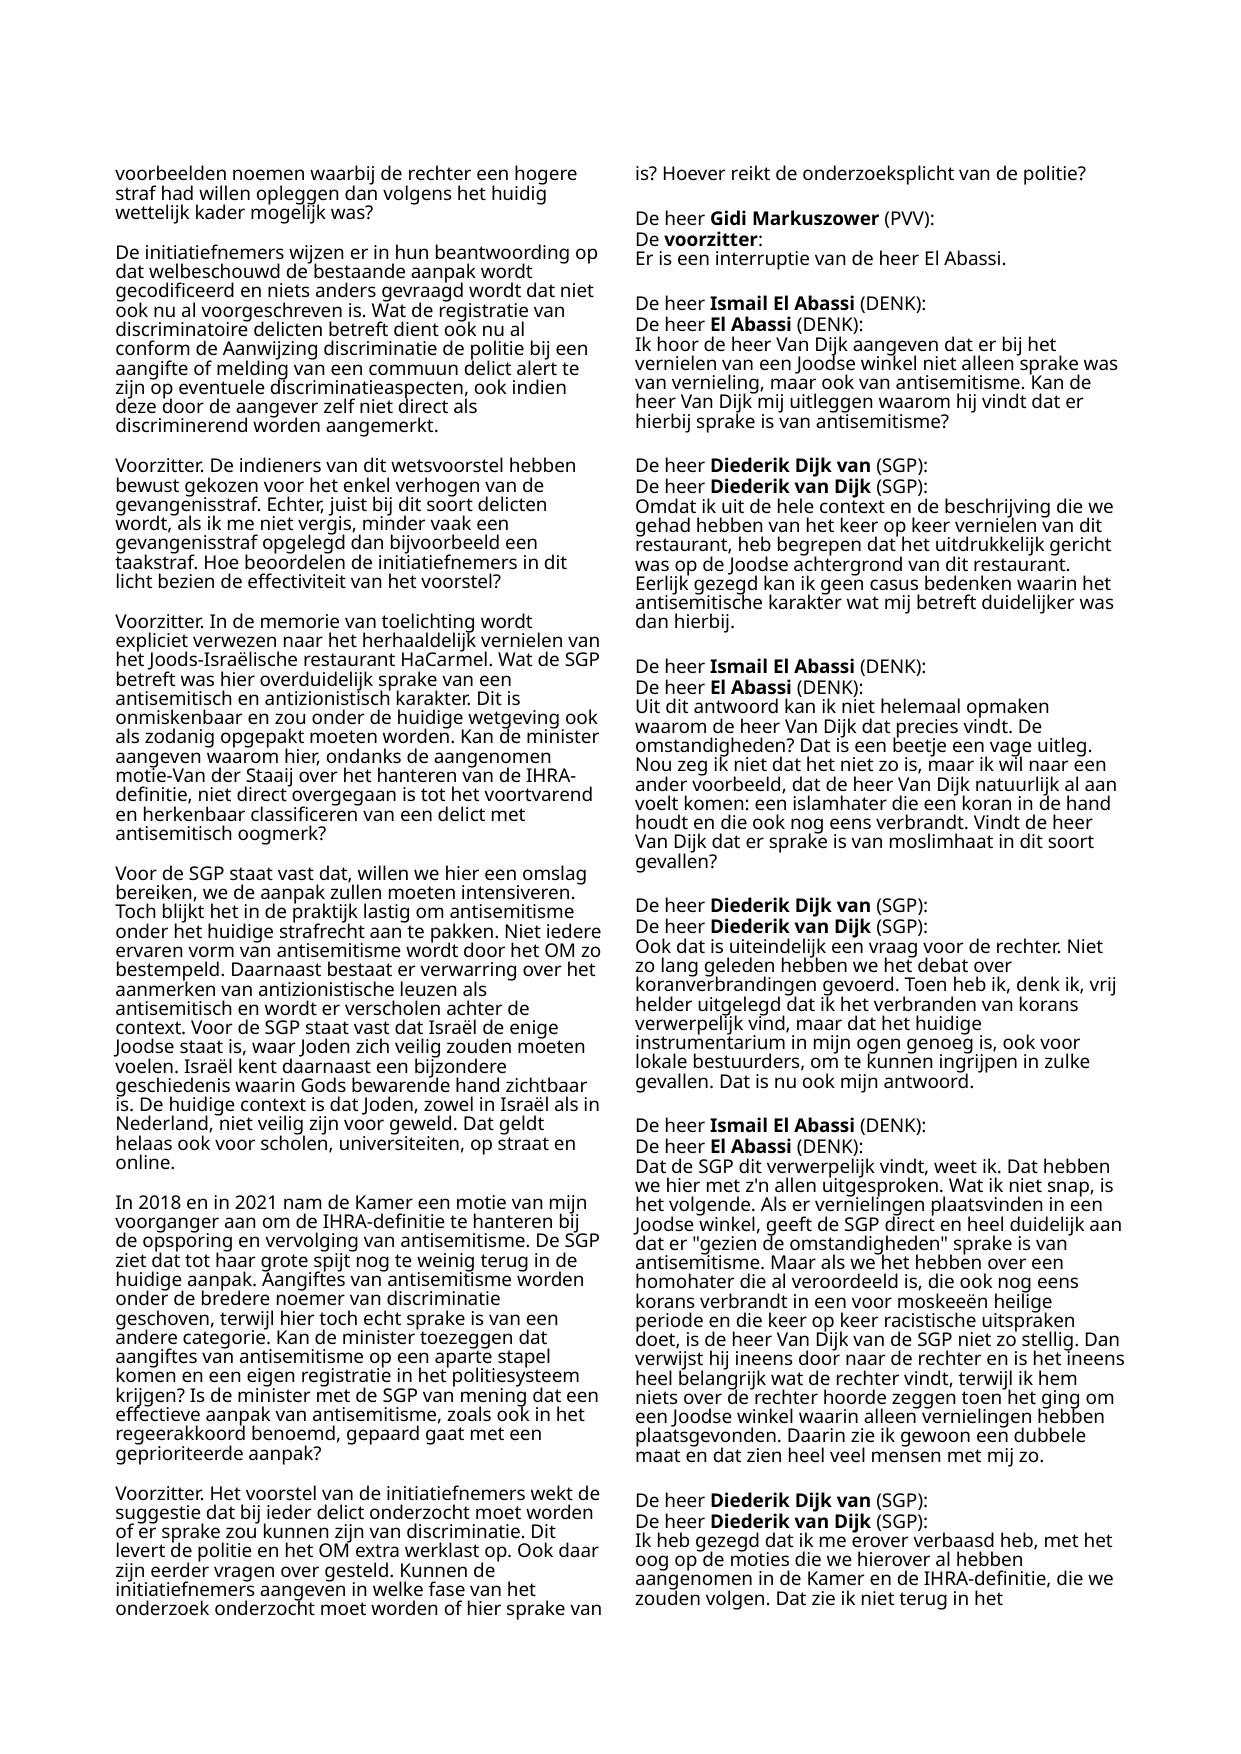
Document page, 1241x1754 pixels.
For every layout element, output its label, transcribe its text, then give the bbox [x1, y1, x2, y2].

text Voorzitter. In de memorie van toelichting wordt expliciet verwezen naar het herhaaldelijk vernielen van het Joods-Israëlische restaurant HaCarmel. Wat de SGP betreft was hier overduidelijk sprake van een antisemitisch en antizionistisch karakter. Dit is onmiskenbaar en zou onder de huidige wetgeving ook als zodanig opgepakt moeten worden. Kan de minister aangeven waarom hier, ondanks de aangenomen motie-Van der Staaij over het hanteren van de IHRA-definitie, niet direct overgegaan is tot het voortvarend en herkenbaar classificeren van een delict met antisemitisch oogmerk? [115, 613, 605, 844]
text De heer Diederik Dijk van (SGP): [635, 1487, 1125, 1513]
text De heer El Abassi (DENK): [635, 679, 1125, 698]
text Er is een interruptie van de heer El Abassi. [635, 250, 1125, 270]
text Voorzitter. De indieners van dit wetsvoorstel hebben bewust gekozen voor het enkel verhogen van de gevangenisstraf. Echter, juist bij dit soort delicten wordt, als ik me niet vergis, minder vaak een gevangenisstraf opgelegd dan bijvoorbeeld een taakstraf. Hoe beoordelen de initiatiefnemers in dit licht bezien de effectiviteit van het voorstel? [115, 457, 605, 592]
text Voor de SGP staat vast dat, willen we hier een omslag bereiken, we de aanpak zullen moeten intensiveren. Toch blijkt het in de praktijk lastig om antisemitisme onder het huidige strafrecht aan te pakken. Niet iedere ervaren vorm van antisemitisme wordt door het OM zo bestempeld. Daarnaast bestaat er verwarring over het aanmerken van antizionistische leuzen als antisemitisch en wordt er verscholen achter de context. Voor de SGP staat vast dat Israël de enige Joodse staat is, waar Joden zich veilig zouden moeten voelen. Israël kent daarnaast een bijzondere geschiedenis waarin Gods bewarende hand zichtbaar is. De huidige context is dat Joden, zowel in Israël als in Nederland, niet veilig zijn voor geweld. Dat geldt helaas ook voor scholen, universiteiten, op straat en online. [115, 865, 605, 1173]
text De heer Ismail El Abassi (DENK): [635, 653, 1125, 679]
text De heer Diederik van Dijk (SGP): [635, 918, 1125, 938]
text Dat de SGP dit verwerpelijk vindt, weet ik. Dat hebben we hier met z'n allen uitgesproken. Wat ik niet snap, is het volgende. Als er vernielingen plaatsvinden in een Joodse winkel, geeft de SGP direct en heel duidelijk aan dat er "gezien de omstandigheden" sprake is van antisemitisme. Maar als we het hebben over een homohater die al veroordeeld is, die ook nog eens korans verbrandt in een voor moskeeën heilige periode en die keer op keer racistische uitspraken doet, is de heer Van Dijk van de SGP niet zo stellig. Dan verwijst hij ineens door naar de rechter en is het ineens heel belangrijk wat de rechter vindt, terwijl ik hem niets over de rechter hoorde zeggen toen het ging om een Joodse winkel waarin alleen vernielingen hebben plaatsgevonden. Daarin zie ik gewoon een dubbele maat en dat zien heel veel mensen met mij zo. [635, 1158, 1125, 1466]
text In 2018 en in 2021 nam de Kamer een motie van mijn voorganger aan om de IHRA-definitie te hanteren bij de opsporing en vervolging van antisemitisme. De SGP ziet dat tot haar grote spijt nog te weinig terug in de huidige aanpak. Aangiftes van antisemitisme worden onder de bredere noemer van discriminatie geschoven, terwijl hier toch echt sprake is van een andere categorie. Kan de minister toezeggen dat aangiftes van antisemitisme op een aparte stapel komen en een eigen registratie in het politiesysteem krijgen? Is de minister met de SGP van mening dat een effectieve aanpak van antisemitisme, zoals ook in het regeerakkoord benoemd, gepaard gaat met een geprioriteerde aanpak? [115, 1194, 605, 1464]
text De heer El Abassi (DENK): [635, 316, 1125, 336]
text Ik heb gezegd dat ik me erover verbaasd heb, met het oog op de moties die we hierover al hebben aangenomen in de Kamer en de IHRA-definitie, die we zouden volgen. Dat zie ik niet terug in het [635, 1532, 1125, 1609]
text De heer Diederik Dijk van (SGP): [635, 453, 1125, 478]
text voorbeelden noemen waarbij de rechter een hogere straf had willen opleggen dan volgens het huidig wettelijk kader mogelijk was? [115, 165, 605, 223]
text De voorzitter: [635, 231, 1125, 250]
text De heer Ismail El Abassi (DENK): [635, 291, 1125, 316]
text Omdat ik uit de hele context en de beschrijving die we gehad hebben van het keer op keer vernielen van dit restaurant, heb begrepen dat het uitdrukkelijk gericht was op de Joodse achtergrond van dit restaurant. Eerlijk gezegd kan ik geen casus bedenken waarin het antisemitische karakter wat mij betreft duidelijker was dan hierbij. [635, 498, 1125, 633]
text De heer Gidi Markuszower (PVV): [635, 205, 1125, 231]
text De heer Diederik van Dijk (SGP): [635, 1513, 1125, 1532]
text is? Hoever reikt de onderzoeksplicht van de politie? [635, 165, 1125, 184]
text Ik hoor de heer Van Dijk aangeven dat er bij het vernielen van een Joodse winkel niet alleen sprake was van vernieling, maar ook van antisemitisme. Kan de heer Van Dijk mij uitleggen waarom hij vindt dat er hierbij sprake is van antisemitisme? [635, 336, 1125, 432]
text De heer Diederik Dijk van (SGP): [635, 893, 1125, 918]
text Voorzitter. Het voorstel van de initiatiefnemers wekt de suggestie dat bij ieder delict onderzocht moet worden of er sprake zou kunnen zijn van discriminatie. Dit levert de politie en het OM extra werklast op. Ook daar zijn eerder vragen over gesteld. Kunnen de initiatiefnemers aangeven in welke fase van het onderzoek onderzocht moet worden of hier sprake van [115, 1484, 605, 1619]
text De heer El Abassi (DENK): [635, 1138, 1125, 1158]
text De heer Diederik van Dijk (SGP): [635, 478, 1125, 498]
text De initiatiefnemers wijzen er in hun beantwoording op dat welbeschouwd de bestaande aanpak wordt gecodificeerd en niets anders gevraagd wordt dat niet ook nu al voorgeschreven is. Wat de registratie van discriminatoire delicten betreft dient ook nu al conform de Aanwijzing discriminatie de politie bij een aangifte of melding van een commuun delict alert te zijn op eventuele discriminatieaspecten, ook indien deze door de aangever zelf niet direct als discriminerend worden aangemerkt. [115, 244, 605, 437]
text Uit dit antwoord kan ik niet helemaal opmaken waarom de heer Van Dijk dat precies vindt. De omstandigheden? Dat is een beetje een vage uitleg. Nou zeg ik niet dat het niet zo is, maar ik wil naar een ander voorbeeld, dat de heer Van Dijk natuurlijk al aan voelt komen: een islamhater die een koran in de hand houdt en die ook nog eens verbrandt. Vindt de heer Van Dijk dat er sprake is van moslimhaat in dit soort gevallen? [635, 698, 1125, 872]
text Ook dat is uiteindelijk een vraag voor de rechter. Niet zo lang geleden hebben we het debat over koranverbrandingen gevoerd. Toen heb ik, denk ik, vrij helder uitgelegd dat ik het verbranden van korans verwerpelijk vind, maar dat het huidige instrumentarium in mijn ogen genoeg is, ook voor lokale bestuurders, om te kunnen ingrijpen in zulke gevallen. Dat is nu ook mijn antwoord. [635, 938, 1125, 1092]
text De heer Ismail El Abassi (DENK): [635, 1113, 1125, 1138]
